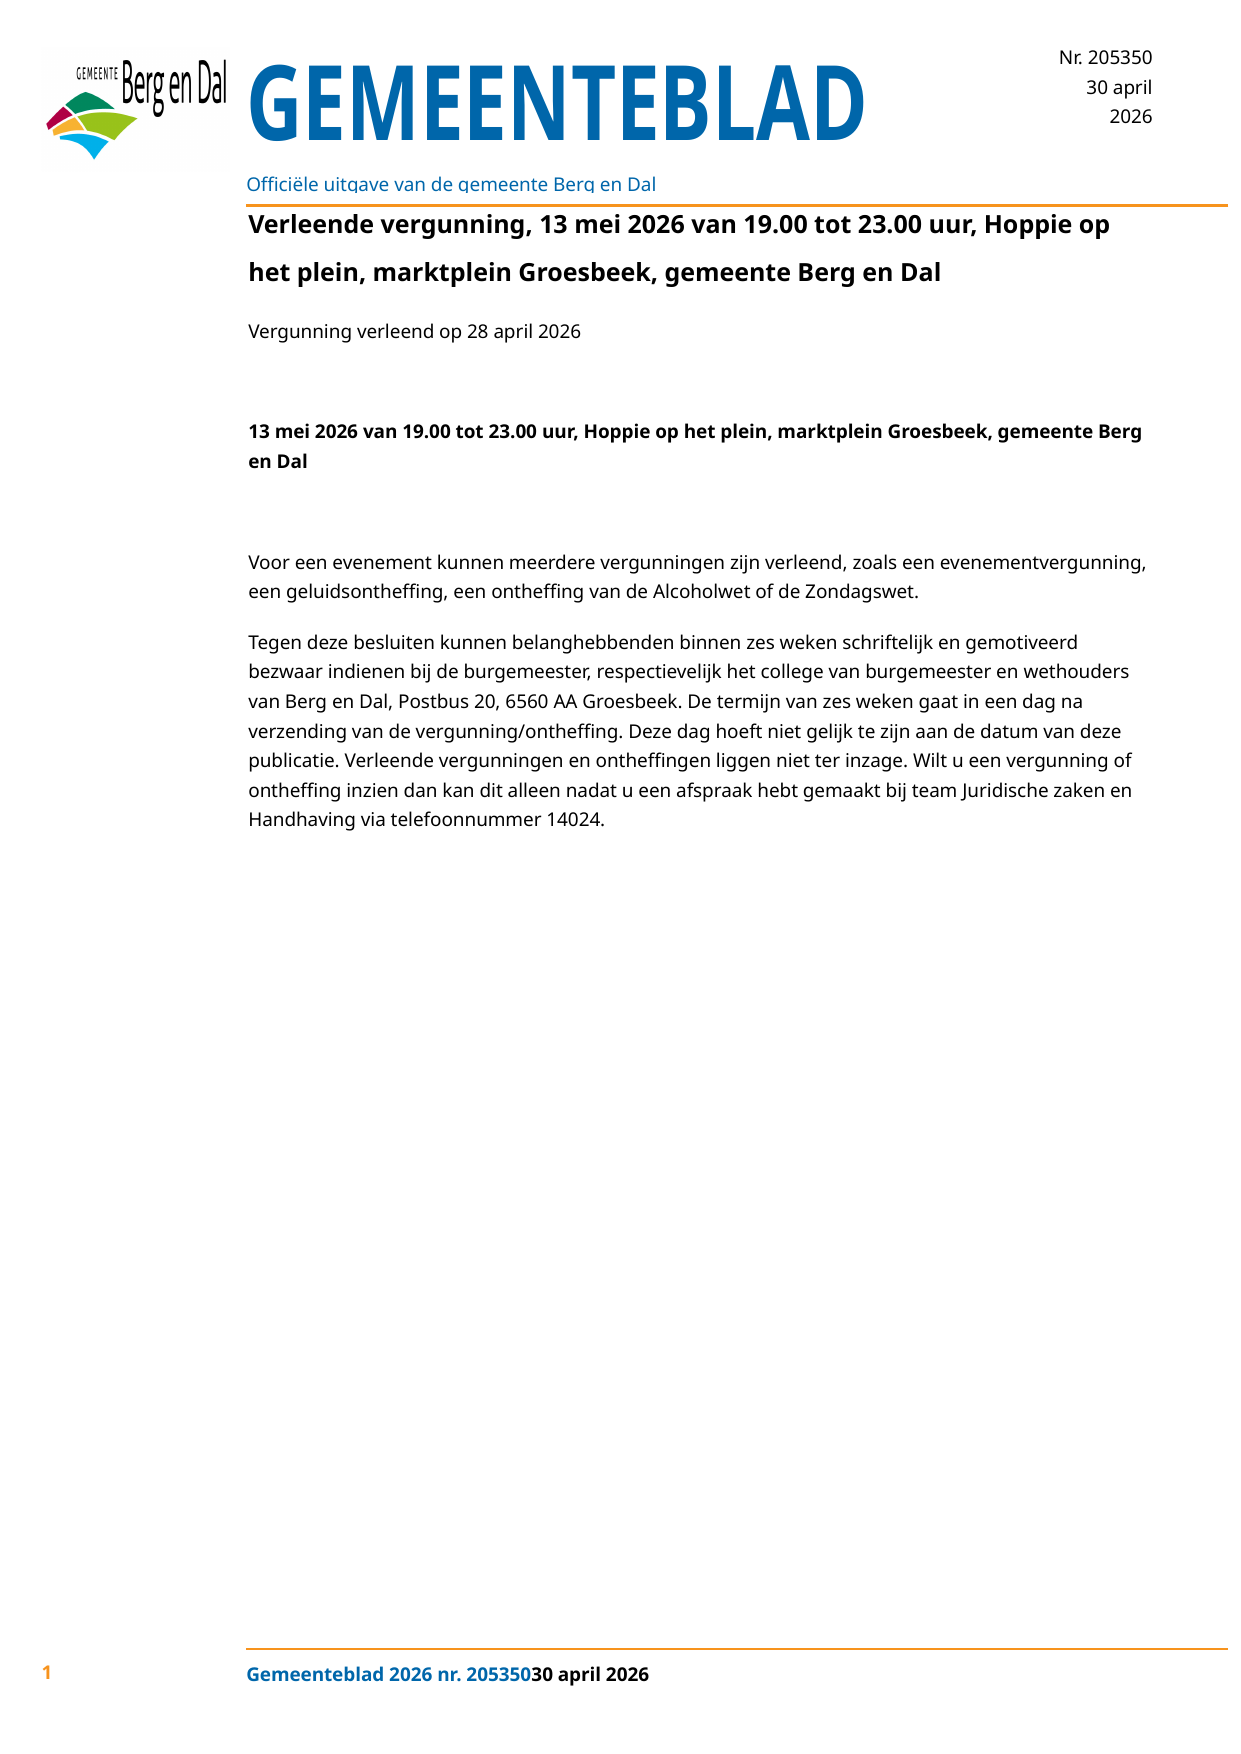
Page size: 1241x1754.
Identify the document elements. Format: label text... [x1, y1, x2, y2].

picture [41, 47, 231, 172]
text Vergunning verleend op 28 april 2026 [248, 318, 1152, 344]
text 13 mei 2026 van 19.00 tot 23.00 uur, Hoppie op het plein, marktplein Groesbeek, gemeente Berg en Dal [248, 419, 1152, 474]
text Verleende vergunning, 13 mei 2026 van 19.00 tot 23.00 uur, Hoppie op het plein, marktplein Groesbeek, gemeente Berg en Dal [248, 207, 1152, 288]
text Tegen deze besluiten kunnen belanghebbenden binnen zes weken schriftelijk en gemotiveerd bezwaar indienen bij de burgemeester, respectievelijk het college van burgemeester en wethouders van Berg en Dal, Postbus 20, 6560 AA Groesbeek. De termijn van zes weken gaat in een dag na verzending van de vergunning/ontheffing. Deze dag hoeft niet gelijk te zijn aan de datum van deze publicatie. Verleende vergunningen en ontheffingen liggen niet ter inzage. Wilt u een vergunning of ontheffing inzien dan kan dit alleen nadat u een afspraak hebt gemaakt bij team Juridische zaken en Handhaving via telefoonnummer 14024. [248, 629, 1152, 832]
text Voor een evenement kunnen meerdere vergunningen zijn verleend, zoals een evenementvergunning, een geluidsontheffing, een ontheffing van de Alcoholwet of de Zondagswet. [248, 549, 1152, 604]
